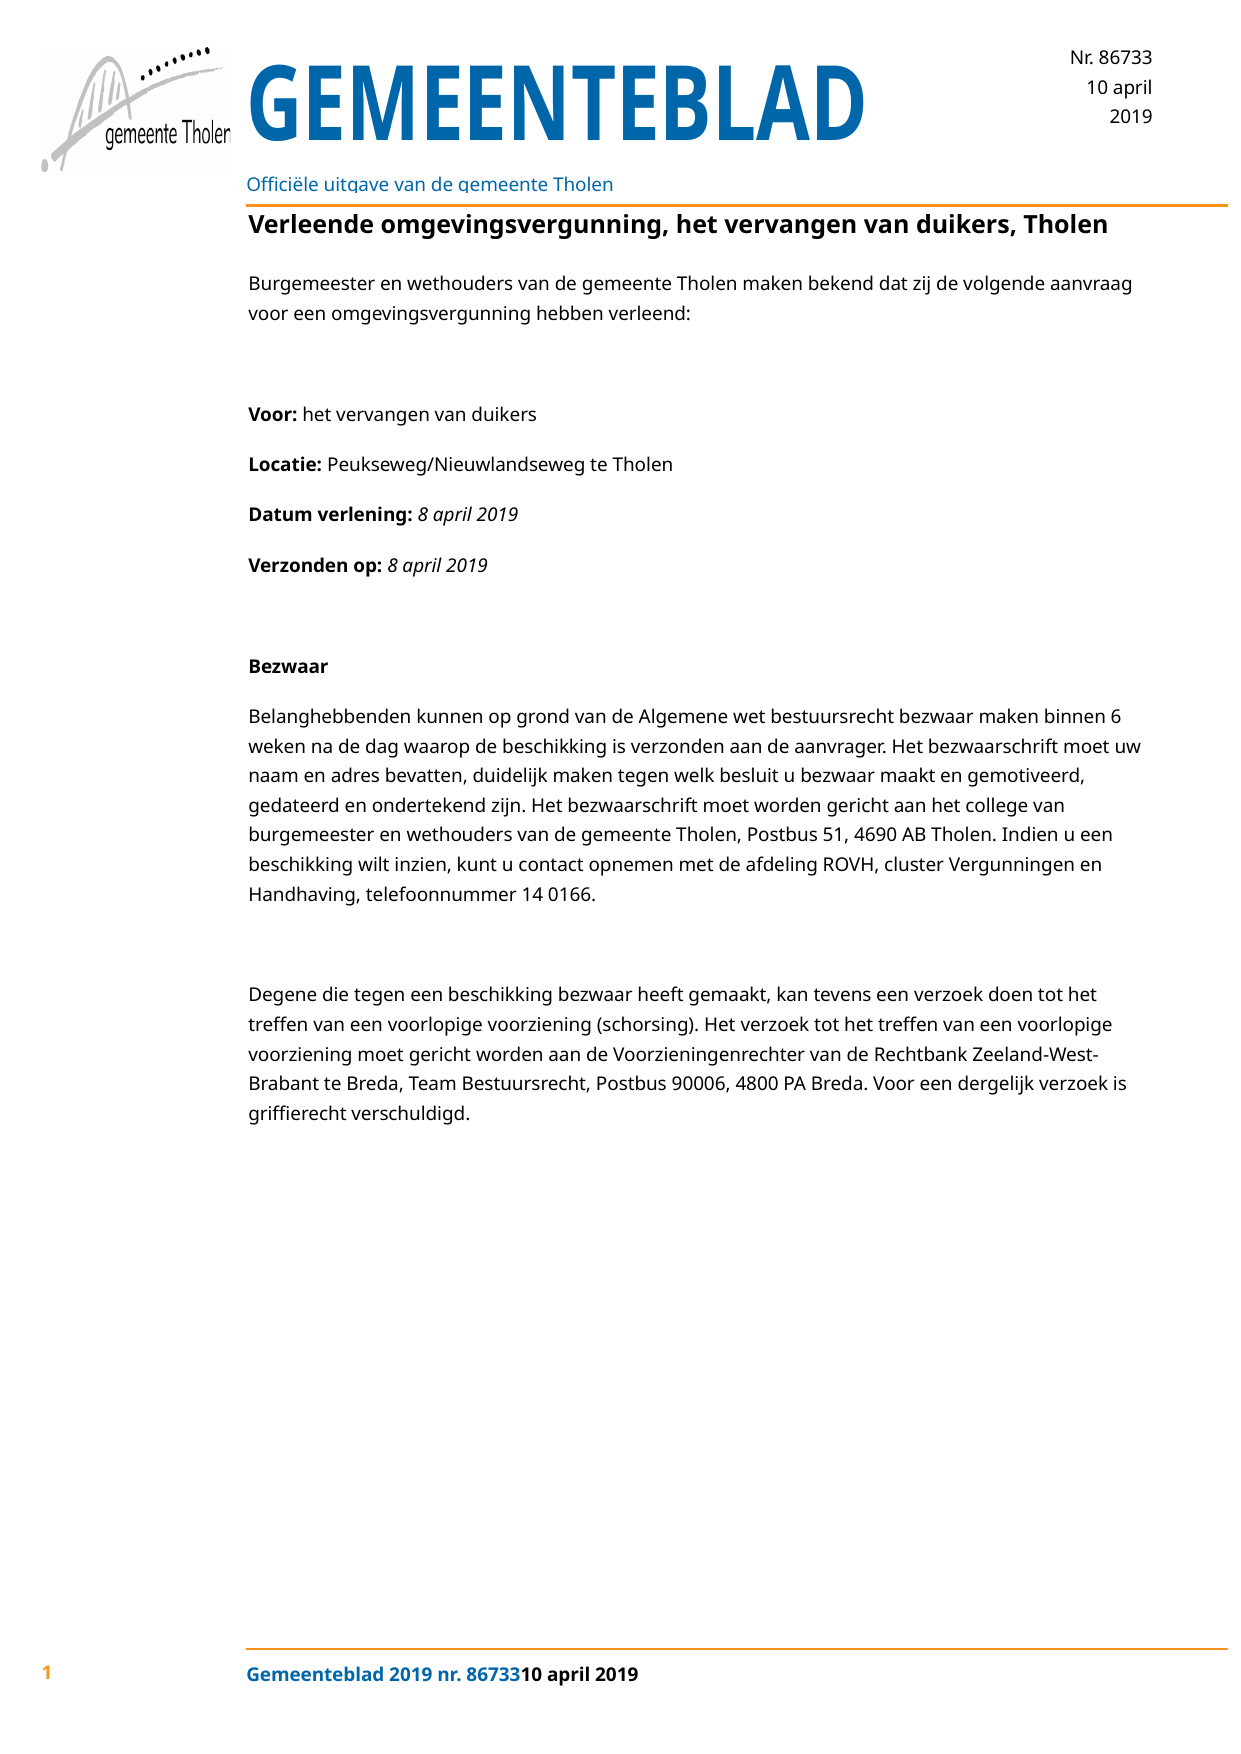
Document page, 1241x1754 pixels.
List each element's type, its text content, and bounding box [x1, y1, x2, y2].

text Degene die tegen een beschikking bezwaar heeft gemaakt, kan tevens een verzoek doen tot het treffen van een voorlopige voorziening (schorsing). Het verzoek tot het treffen van een voorlopige voorziening moet gericht worden aan de Voorzieningenrechter van de Rechtbank Zeeland-West-Brabant te Breda, Team Bestuursrecht, Postbus 90006, 4800 PA Breda. Voor een dergelijk verzoek is griffierecht verschuldigd. [248, 982, 1152, 1126]
text Voor: het vervangen van duikers [248, 401, 1152, 426]
text Belanghebbenden kunnen op grond van de Algemene wet bestuursrecht bezwaar maken binnen 6 weken na de dag waarop de beschikking is verzonden aan de aanvrager. Het bezwaarschrift moet uw naam en adres bevatten, duidelijk maken tegen welk besluit u bezwaar maakt en gemotiveerd, gedateerd en ondertekend zijn. Het bezwaarschrift moet worden gericht aan het college van burgemeester en wethouders van de gemeente Tholen, Postbus 51, 4690 AB Tholen. Indien u een beschikking wilt inzien, kunt u contact opnemen met de afdeling ROVH, cluster Vergunningen en Handhaving, telefoonnummer 14 0166. [248, 703, 1152, 906]
text Verzonden op: 8 april 2019 [248, 552, 1152, 578]
text Verleende omgevingsvergunning, het vervangen van duikers, Tholen [248, 207, 1152, 241]
text Bezwaar [248, 653, 1152, 678]
text Burgemeester en wethouders van de gemeente Tholen maken bekend dat zij de volgende aanvraag voor een omgevingsvergunning hebben verleend: [248, 270, 1152, 326]
text Datum verlening: 8 april 2019 [248, 502, 1152, 527]
text Locatie: Peukseweg/Nieuwlandseweg te Tholen [248, 451, 1152, 477]
picture [41, 47, 231, 172]
